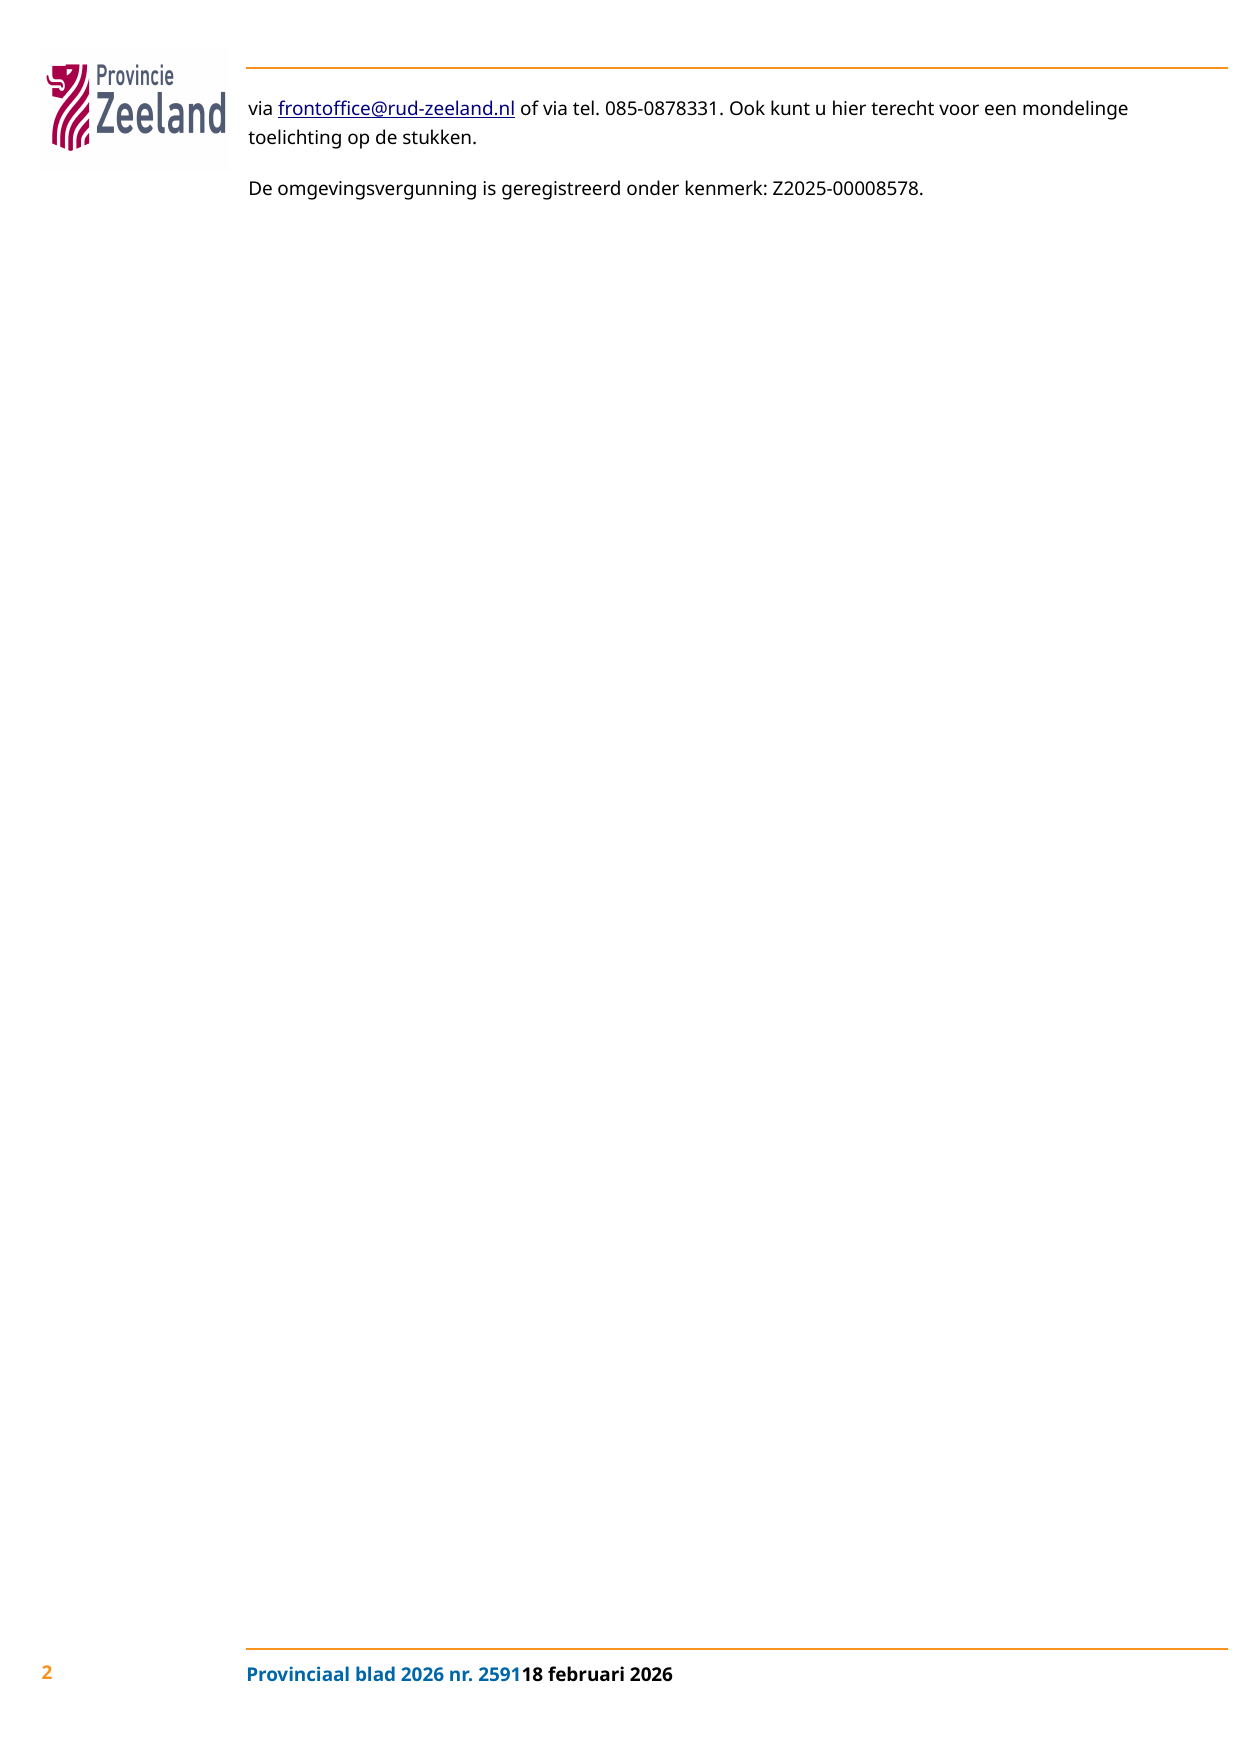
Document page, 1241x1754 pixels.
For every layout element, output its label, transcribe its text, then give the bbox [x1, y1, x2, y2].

text via frontoffice@rud-zeeland.nl of via tel. 085-0878331. Ook kunt u hier terecht voor een mondelinge toelichting op de stukken. [248, 95, 1152, 150]
text De omgevingsvergunning is geregistreerd onder kenmerk: Z2025-00008578. [248, 175, 1152, 201]
picture [41, 47, 231, 172]
